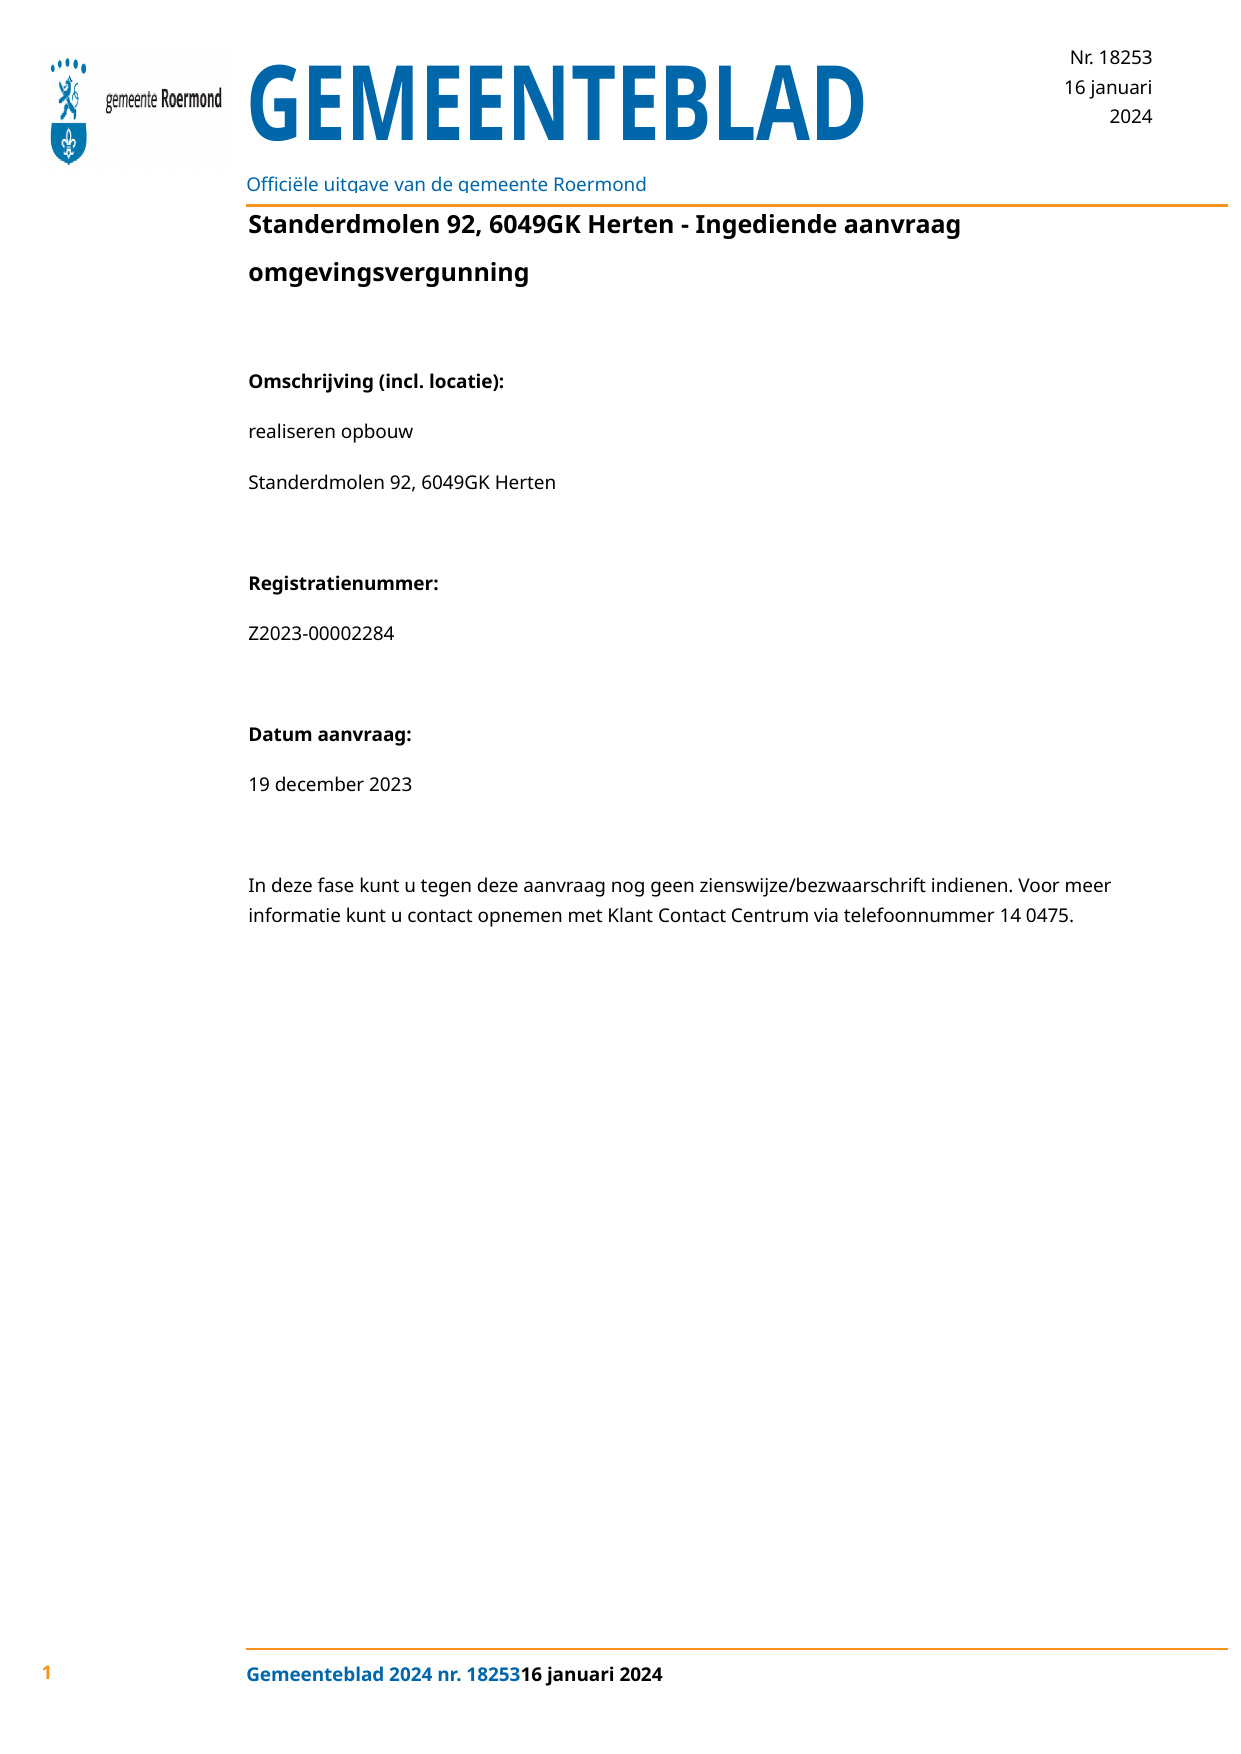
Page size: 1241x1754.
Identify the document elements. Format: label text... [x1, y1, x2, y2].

text Z2023-00002284 [248, 620, 1152, 646]
text Registratienummer: [248, 570, 1152, 596]
text Omschrijving (incl. locatie): [248, 368, 1152, 394]
text Datum aanvraag: [248, 721, 1152, 747]
text In deze fase kunt u tegen deze aanvraag nog geen zienswijze/bezwaarschrift indienen. Voor meer informatie kunt u contact opnemen met Klant Contact Centrum via telefoonnummer 14 0475. [248, 872, 1152, 928]
text realiseren opbouw [248, 419, 1152, 444]
text Standerdmolen 92, 6049GK Herten [248, 469, 1152, 495]
picture [41, 47, 231, 172]
text 19 december 2023 [248, 772, 1152, 797]
text Standerdmolen 92, 6049GK Herten - Ingediende aanvraag omgevingsvergunning [248, 207, 1152, 288]
